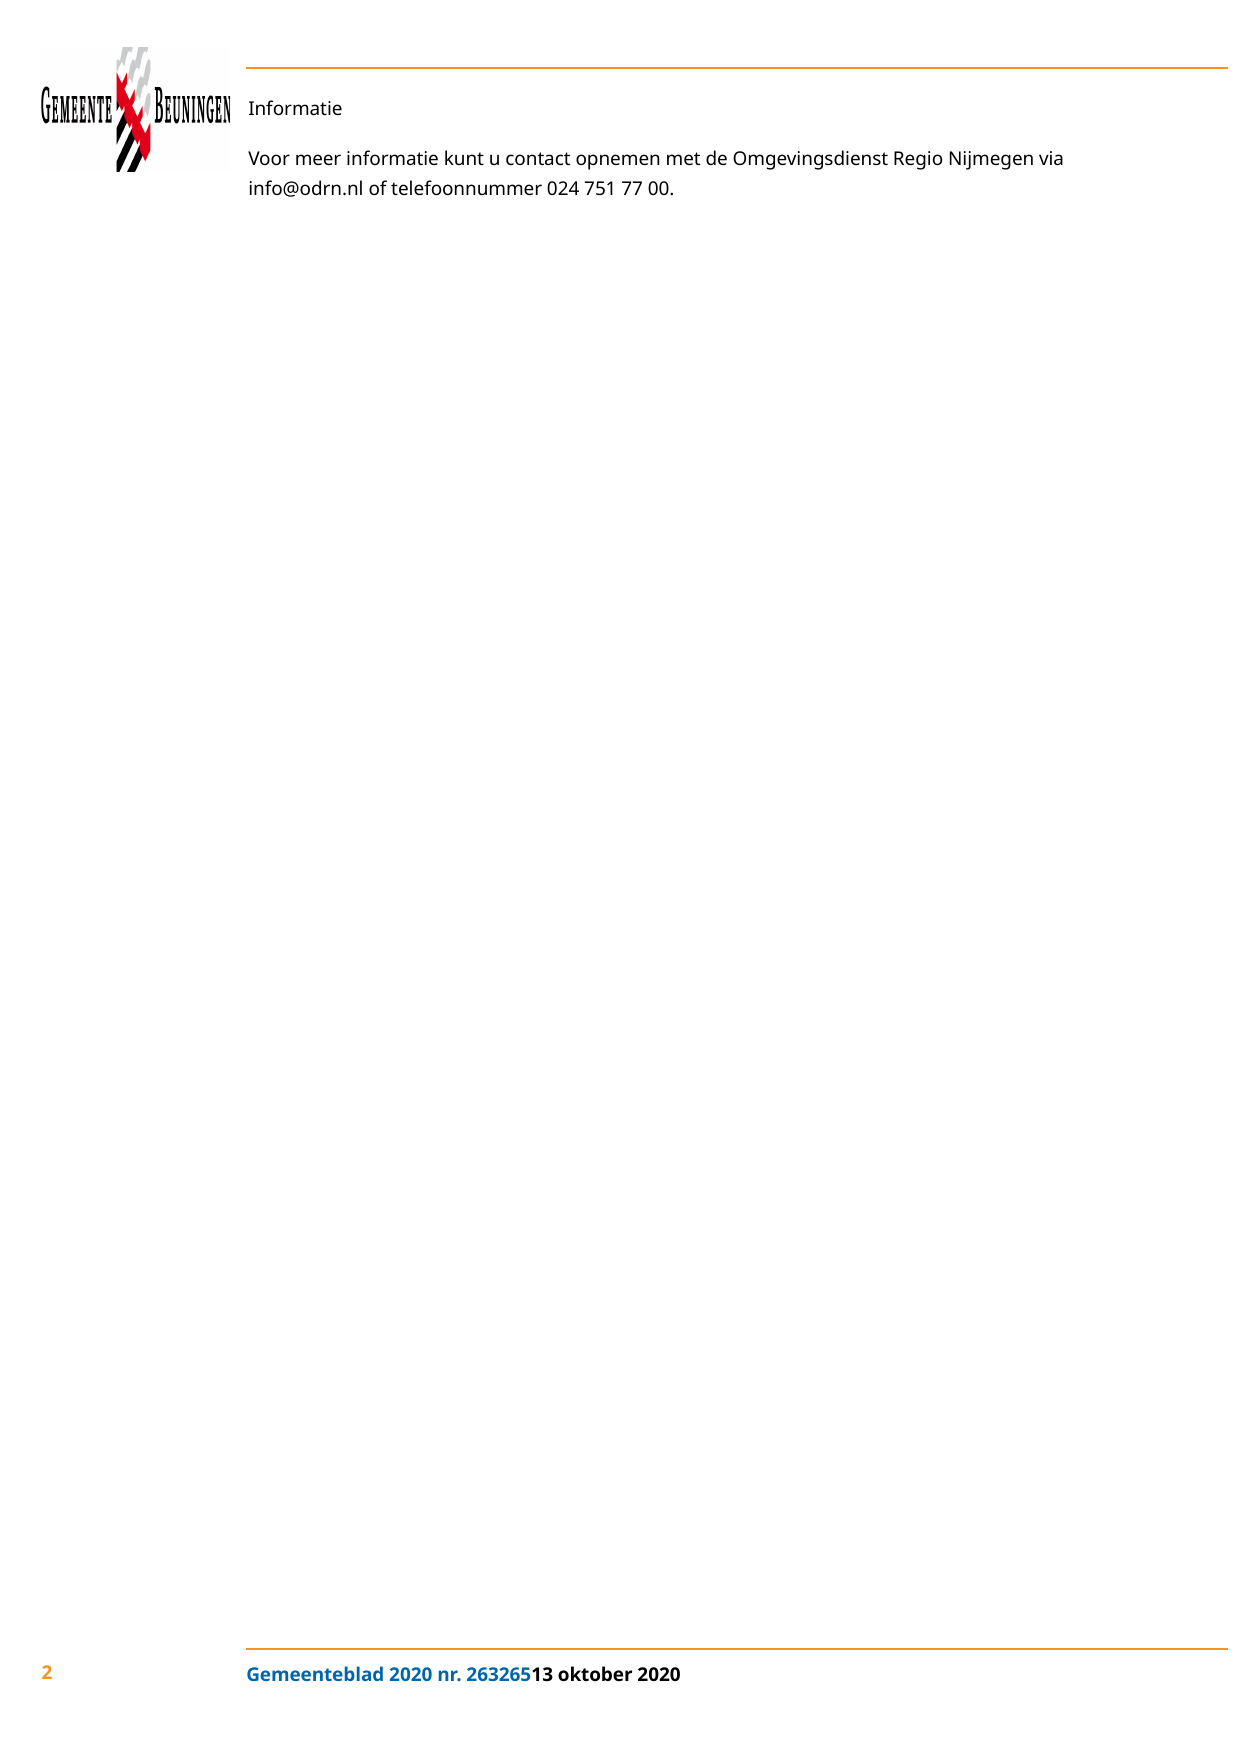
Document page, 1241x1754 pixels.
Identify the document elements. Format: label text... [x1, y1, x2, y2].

picture [41, 47, 231, 172]
text Informatie [248, 95, 1152, 121]
text Voor meer informatie kunt u contact opnemen met de Omgevingsdienst Regio Nijmegen via info@odrn.nl of telefoonnummer 024 751 77 00. [248, 145, 1152, 201]
